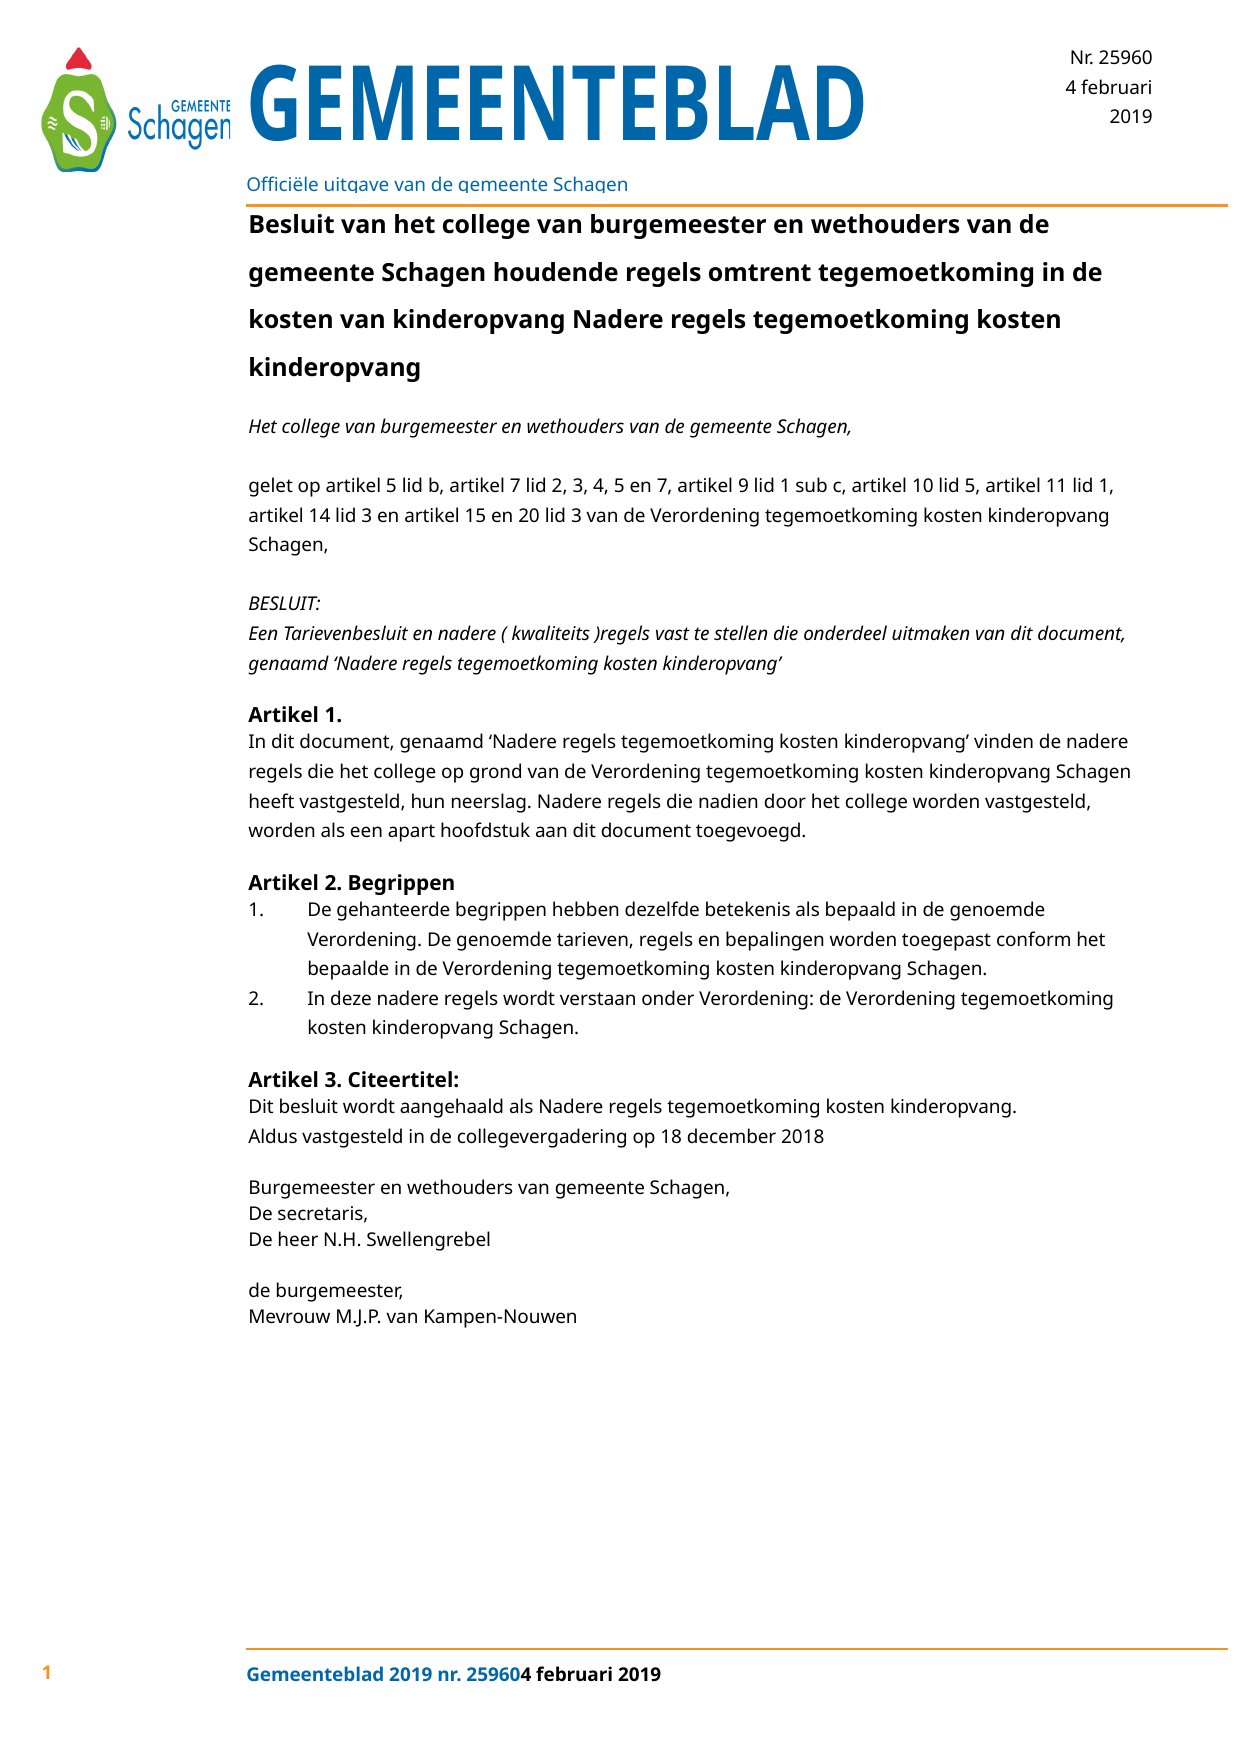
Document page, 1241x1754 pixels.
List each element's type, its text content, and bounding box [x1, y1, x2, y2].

text Aldus vastgesteld in de collegevergadering op 18 december 2018 [248, 1123, 1152, 1149]
text De heer N.H. Swellengrebel [248, 1226, 1152, 1252]
list In deze nadere regels wordt verstaan onder Verordening: de Verordening tegemoetkoming kosten kinderopvang Schagen. [248, 985, 1152, 1040]
text Burgemeester en wethouders van gemeente Schagen, [248, 1174, 1152, 1200]
text gelet op artikel 5 lid b, artikel 7 lid 2, 3, 4, 5 en 7, artikel 9 lid 1 sub c, artikel 10 lid 5, artikel 11 lid 1, artikel 14 lid 3 en artikel 15 en 20 lid 3 van de Verordening tegemoetkoming kosten kinderopvang Schagen, [248, 472, 1152, 557]
list De gehanteerde begrippen hebben dezelfde betekenis als bepaald in de genoemde Verordening. De genoemde tarieven, regels en bepalingen worden toegepast conform het bepaalde in de Verordening tegemoetkoming kosten kinderopvang Schagen. [248, 896, 1152, 981]
text Besluit van het college van burgemeester en wethouders van de gemeente Schagen houdende regels omtrent tegemoetkoming in de kosten van kinderopvang Nadere regels tegemoetkoming kosten kinderopvang [248, 207, 1152, 384]
text Artikel 3. Citeertitel: [248, 1065, 1152, 1093]
text Een Tarievenbesluit en nadere ( kwaliteits )regels vast te stellen die onderdeel uitmaken van dit document, genaamd ‘Nadere regels tegemoetkoming kosten kinderopvang’ [248, 620, 1152, 676]
text Dit besluit wordt aangehaald als Nadere regels tegemoetkoming kosten kinderopvang. [248, 1093, 1152, 1119]
text Artikel 1. [248, 700, 1152, 729]
text Artikel 2. Begrippen [248, 868, 1152, 896]
text Het college van burgemeester en wethouders van de gemeente Schagen, [248, 413, 1152, 439]
text de burgemeester, [248, 1277, 1152, 1303]
text De secretaris, [248, 1200, 1152, 1226]
text Mevrouw M.J.P. van Kampen-Nouwen [248, 1303, 1152, 1329]
text BESLUIT: [248, 591, 1152, 616]
picture [41, 47, 231, 172]
text In dit document, genaamd ‘Nadere regels tegemoetkoming kosten kinderopvang’ vinden de nadere regels die het college op grond van de Verordening tegemoetkoming kosten kinderopvang Schagen heeft vastgesteld, hun neerslag. Nadere regels die nadien door het college worden vastgesteld, worden als een apart hoofdstuk aan dit document toegevoegd. [248, 729, 1152, 843]
